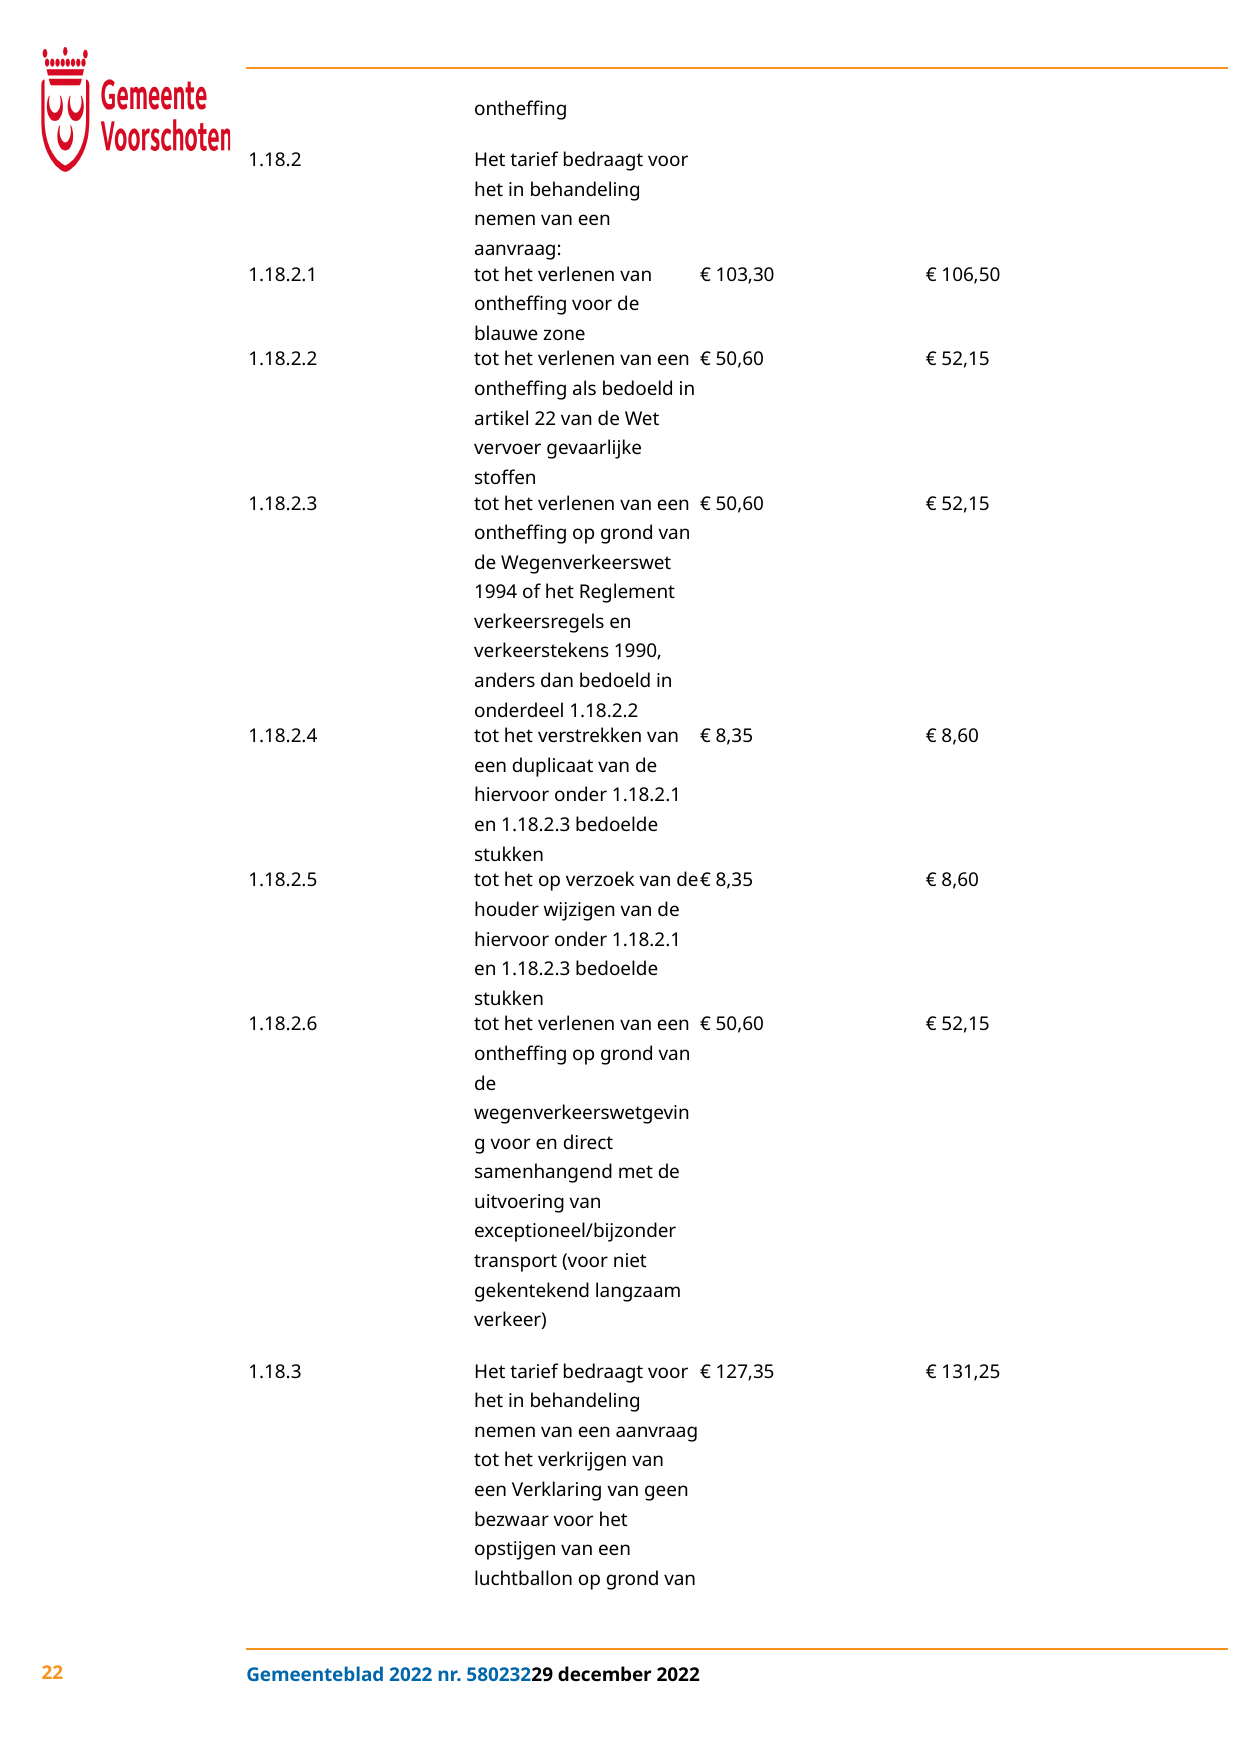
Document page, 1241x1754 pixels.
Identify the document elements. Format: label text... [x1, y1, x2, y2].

table_cell [926, 146, 1152, 261]
table_cell 1.18.2.3 [248, 490, 474, 722]
table_cell 1.18.2.1 [248, 261, 474, 346]
table_cell € 50,60 [700, 346, 926, 490]
table_cell [474, 121, 700, 146]
table_cell [700, 95, 926, 121]
table_cell [248, 121, 474, 146]
table_cell 1.18.2.6 [248, 1011, 474, 1332]
table_cell tot het verlenen van ontheffing voor de blauwe zone [474, 261, 700, 346]
table_cell € 8,60 [926, 723, 1152, 867]
table_cell 1.18.2.2 [248, 346, 474, 490]
table_cell € 52,15 [926, 1011, 1152, 1332]
table_cell tot het op verzoek van de houder wijzigen van de hiervoor onder 1.18.2.1 en 1.18.2.3 bedoelde stukken [474, 867, 700, 1011]
table_cell 1.18.3 [248, 1358, 474, 1591]
table_cell [926, 1332, 1152, 1358]
table_cell 1.18.2.5 [248, 867, 474, 1011]
table_cell € 8,35 [700, 867, 926, 1011]
table_cell [248, 95, 474, 121]
table_cell € 8,60 [926, 867, 1152, 1011]
table_cell [474, 1332, 700, 1358]
table_cell € 8,35 [700, 723, 926, 867]
table_cell [926, 95, 1152, 121]
table_cell Het tarief bedraagt voor het in behandeling nemen van een aanvraag tot het verkrijgen van een Verklaring van geen bezwaar voor het opstijgen van een luchtballon op grond van [474, 1358, 700, 1591]
table_cell 1.18.2.4 [248, 723, 474, 867]
table_cell € 106,50 [926, 261, 1152, 346]
table_cell 1.18.2 [248, 146, 474, 261]
table_cell tot het verlenen van een ontheffing op grond van de Wegenverkeerswet 1994 of het Reglement verkeersregels en verkeerstekens 1990, anders dan bedoeld in onderdeel 1.18.2.2 [474, 490, 700, 722]
table_cell ontheffing [474, 95, 700, 121]
table_cell € 103,30 [700, 261, 926, 346]
table_cell tot het verlenen van een ontheffing op grond van de wegenverkeerswetgeving voor en direct samenhangend met de uitvoering van exceptioneel/bijzonder transport (voor niet gekentekend langzaam verkeer) [474, 1011, 700, 1332]
table_cell Het tarief bedraagt voor het in behandeling nemen van een aanvraag: [474, 146, 700, 261]
table_cell [926, 121, 1152, 146]
table_cell € 52,15 [926, 346, 1152, 490]
picture [41, 47, 231, 172]
table_cell tot het verlenen van een ontheffing als bedoeld in artikel 22 van de Wet vervoer gevaarlijke stoffen [474, 346, 700, 490]
table_cell € 131,25 [926, 1358, 1152, 1591]
table_cell € 50,60 [700, 1011, 926, 1332]
table_cell [700, 121, 926, 146]
table_cell € 52,15 [926, 490, 1152, 722]
table_cell [700, 1332, 926, 1358]
table_cell [700, 146, 926, 261]
table_cell tot het verstrekken van een duplicaat van de hiervoor onder 1.18.2.1 en 1.18.2.3 bedoelde stukken [474, 723, 700, 867]
table_cell [248, 1332, 474, 1358]
table_cell € 127,35 [700, 1358, 926, 1591]
table_cell € 50,60 [700, 490, 926, 722]
